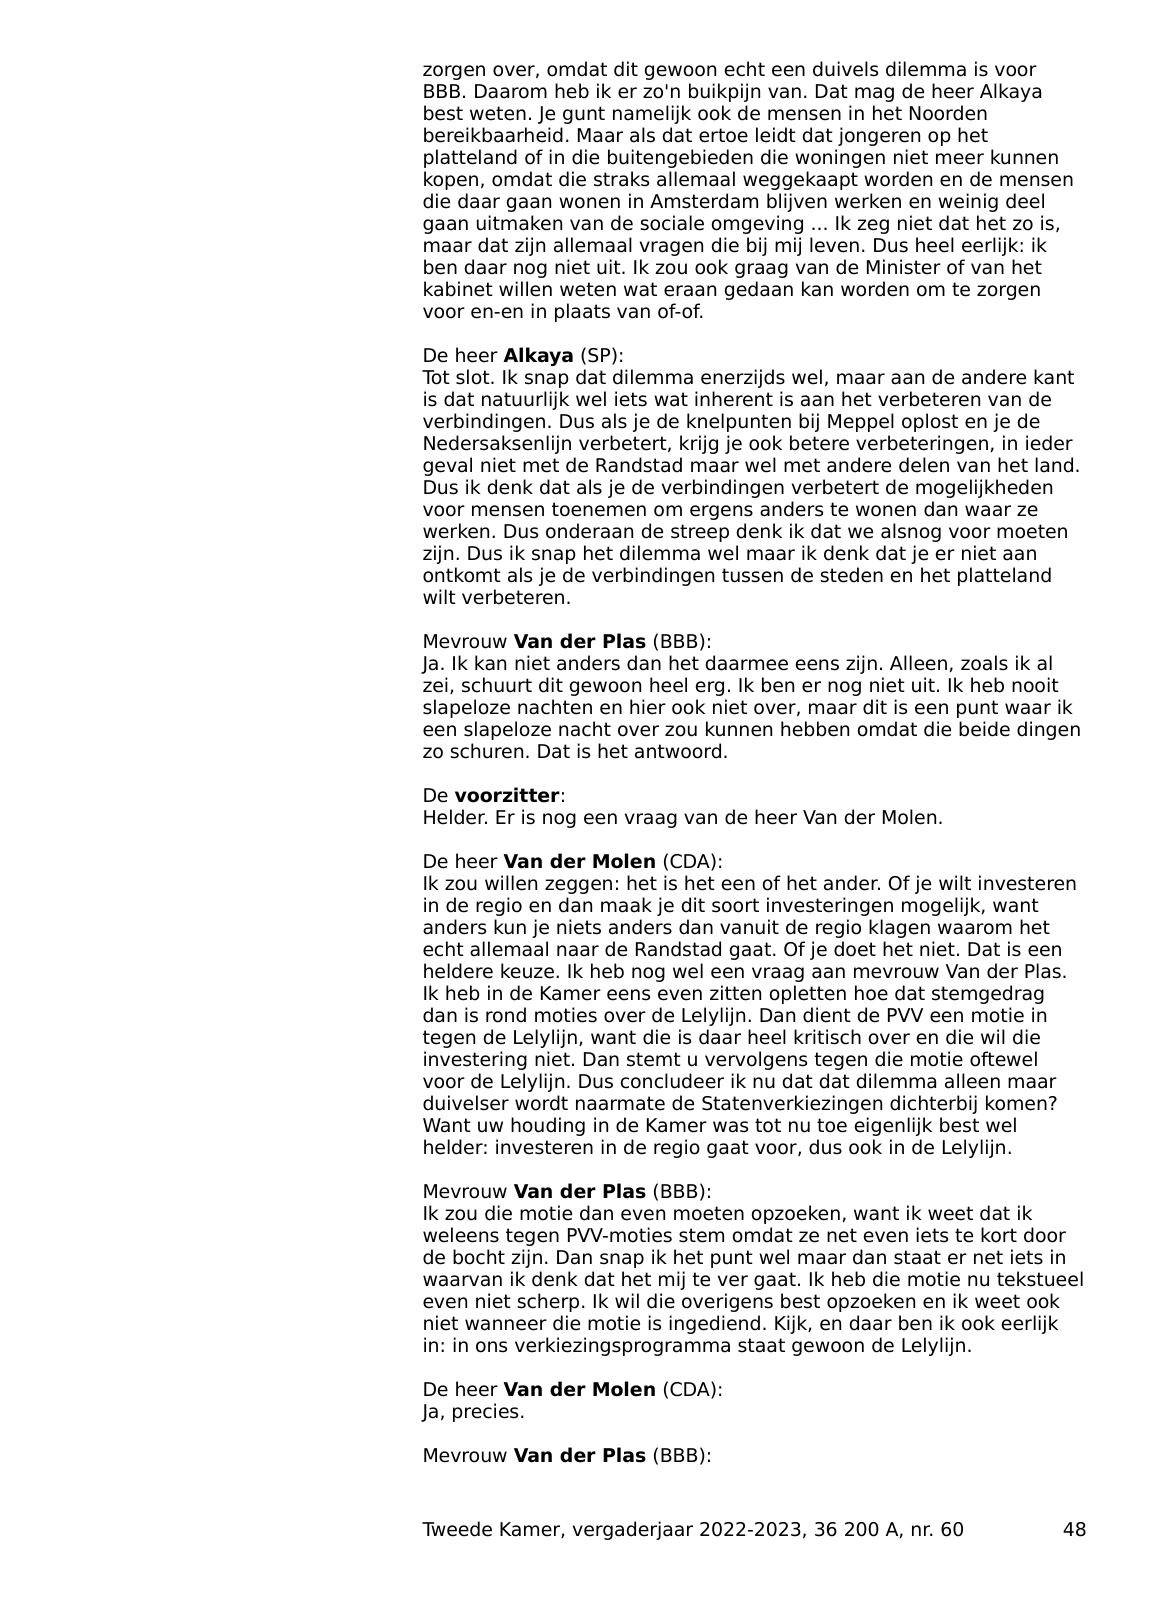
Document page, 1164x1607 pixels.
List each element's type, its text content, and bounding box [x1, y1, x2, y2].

text De voorzitter: [422, 785, 1087, 807]
text Mevrouw Van der Plas (BBB): [422, 631, 1087, 653]
text Tot slot. Ik snap dat dilemma enerzijds wel, maar aan de andere kant is dat natuurlijk wel iets wat inherent is aan het verbeteren van de verbindingen. Dus als je de knelpunten bij Meppel oplost en je de Nedersaksenlijn verbetert, krijg je ook betere verbeteringen, in ieder geval niet met de Randstad maar wel met andere delen van het land. Dus ik denk dat als je de verbindingen verbetert de mogelijkheden voor mensen toenemen om ergens anders te wonen dan waar ze werken. Dus onderaan de streep denk ik dat we alsnog voor moeten zijn. Dus ik snap het dilemma wel maar ik denk dat je er niet aan ontkomt als je de verbindingen tussen de steden en het platteland wilt verbeteren. [422, 367, 1087, 609]
text zorgen over, omdat dit gewoon echt een duivels dilemma is voor BBB. Daarom heb ik er zo'n buikpijn van. Dat mag de heer Alkaya best weten. Je gunt namelijk ook de mensen in het Noorden bereikbaarheid. Maar als dat ertoe leidt dat jongeren op het platteland of in die buitengebieden die woningen niet meer kunnen kopen, omdat die straks allemaal weggekaapt worden en de mensen die daar gaan wonen in Amsterdam blijven werken en weinig deel gaan uitmaken van de sociale omgeving ... Ik zeg niet dat het zo is, maar dat zijn allemaal vragen die bij mij leven. Dus heel eerlijk: ik ben daar nog niet uit. Ik zou ook graag van de Minister of van het kabinet willen weten wat eraan gedaan kan worden om te zorgen voor en-en in plaats van of-of. [422, 59, 1087, 323]
text Mevrouw Van der Plas (BBB): [422, 1181, 1087, 1203]
text Ja. Ik kan niet anders dan het daarmee eens zijn. Alleen, zoals ik al zei, schuurt dit gewoon heel erg. Ik ben er nog niet uit. Ik heb nooit slapeloze nachten en hier ook niet over, maar dit is een punt waar ik een slapeloze nacht over zou kunnen hebben omdat die beide dingen zo schuren. Dat is het antwoord. [422, 653, 1087, 763]
text Helder. Er is nog een vraag van de heer Van der Molen. [422, 807, 1087, 829]
text De heer Van der Molen (CDA): [422, 1379, 1087, 1401]
text Ja, precies. [422, 1401, 1087, 1423]
text De heer Alkaya (SP): [422, 345, 1087, 367]
text Ik zou die motie dan even moeten opzoeken, want ik weet dat ik weleens tegen PVV-moties stem omdat ze net even iets te kort door de bocht zijn. Dan snap ik het punt wel maar dan staat er net iets in waarvan ik denk dat het mij te ver gaat. Ik heb die motie nu tekstueel even niet scherp. Ik wil die overigens best opzoeken en ik weet ook niet wanneer die motie is ingediend. Kijk, en daar ben ik ook eerlijk in: in ons verkiezingsprogramma staat gewoon de Lelylijn. [422, 1203, 1087, 1357]
text Ik zou willen zeggen: het is het een of het ander. Of je wilt investeren in de regio en dan maak je dit soort investeringen mogelijk, want anders kun je niets anders dan vanuit de regio klagen waarom het echt allemaal naar de Randstad gaat. Of je doet het niet. Dat is een heldere keuze. Ik heb nog wel een vraag aan mevrouw Van der Plas. Ik heb in de Kamer eens even zitten opletten hoe dat stemgedrag dan is rond moties over de Lelylijn. Dan dient de PVV een motie in tegen de Lelylijn, want die is daar heel kritisch over en die wil die investering niet. Dan stemt u vervolgens tegen die motie oftewel voor de Lelylijn. Dus concludeer ik nu dat dat dilemma alleen maar duivelser wordt naarmate de Statenverkiezingen dichterbij komen? Want uw houding in de Kamer was tot nu toe eigenlijk best wel helder: investeren in de regio gaat voor, dus ook in de Lelylijn. [422, 873, 1087, 1159]
text Mevrouw Van der Plas (BBB): [422, 1445, 1087, 1467]
text De heer Van der Molen (CDA): [422, 851, 1087, 873]
